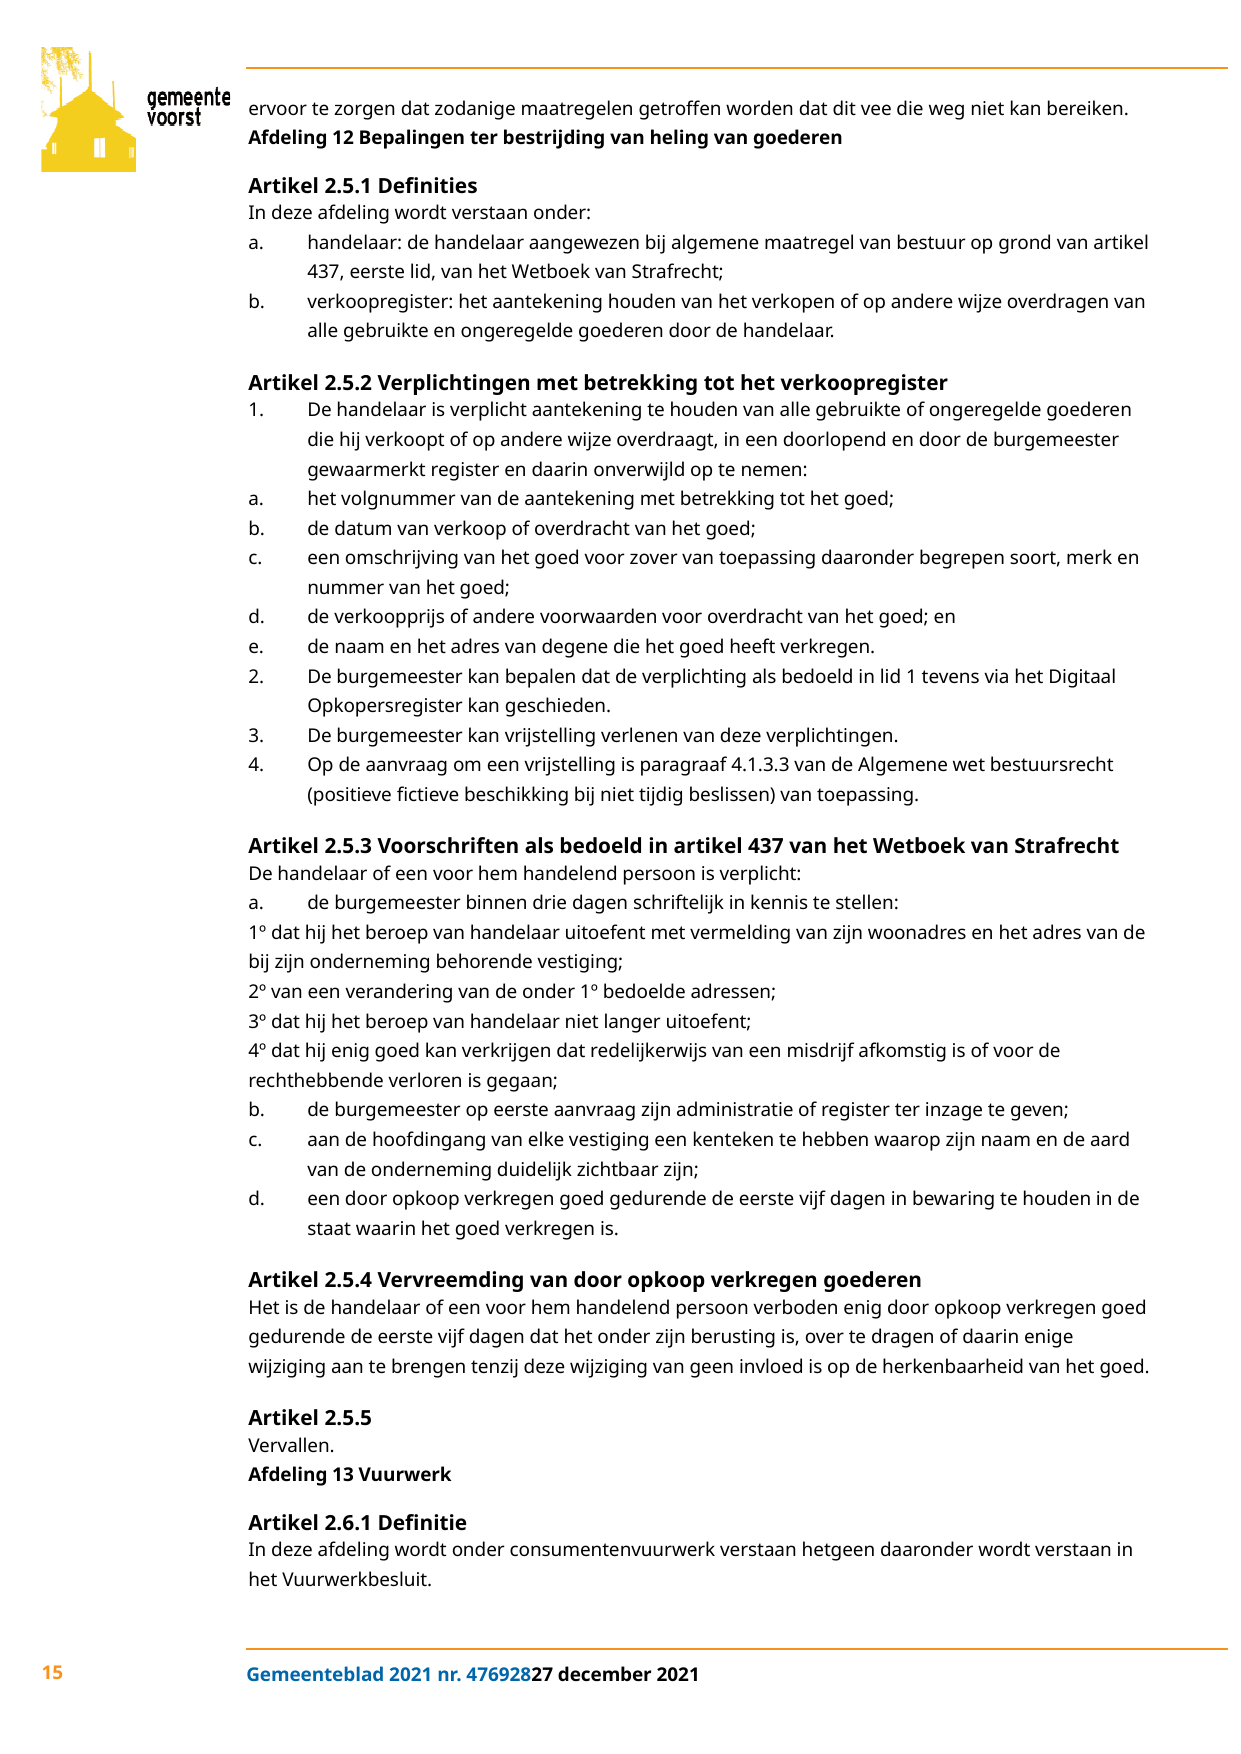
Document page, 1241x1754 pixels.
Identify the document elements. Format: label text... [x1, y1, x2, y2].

list de burgemeester op eerste aanvraag zijn administratie of register ter inzage te geven; [248, 1097, 1152, 1122]
text Artikel 2.5.3 Voorschriften als bedoeld in artikel 437 van het Wetboek van Strafrecht [248, 832, 1152, 860]
text Artikel 2.5.1 Definities [248, 171, 1152, 199]
list de burgemeester binnen drie dagen schriftelijk in kennis te stellen: [248, 889, 1152, 915]
text 4º dat hij enig goed kan verkrijgen dat redelijkerwijs van een misdrijf afkomstig is of voor de rechthebbende verloren is gegaan; [248, 1037, 1152, 1093]
text Artikel 2.5.4 Vervreemding van door opkoop verkregen goederen [248, 1265, 1152, 1294]
text In deze afdeling wordt onder consumentenvuurwerk verstaan hetgeen daaronder wordt verstaan in het Vuurwerkbesluit. [248, 1536, 1152, 1592]
text Het is de handelaar of een voor hem handelend persoon verboden enig door opkoop verkregen goed gedurende de eerste vijf dagen dat het onder zijn berusting is, over te dragen of daarin enige wijziging aan te brengen tenzij deze wijziging van geen invloed is op de herkenbaarheid van het goed. [248, 1294, 1152, 1379]
list verkoopregister: het aantekening houden van het verkopen of op andere wijze overdragen van alle gebruikte en ongeregelde goederen door de handelaar. [248, 288, 1152, 343]
list een door opkoop verkregen goed gedurende de eerste vijf dagen in bewaring te houden in de staat waarin het goed verkregen is. [248, 1185, 1152, 1241]
text Artikel 2.5.5 [248, 1403, 1152, 1432]
list De burgemeester kan vrijstelling verlenen van deze verplichtingen. [248, 722, 1152, 748]
list handelaar: de handelaar aangewezen bij algemene maatregel van bestuur op grond van artikel 437, eerste lid, van het Wetboek van Strafrecht; [248, 229, 1152, 284]
list de naam en het adres van degene die het goed heeft verkregen. [248, 633, 1152, 659]
list De burgemeester kan bepalen dat de verplichting als bedoeld in lid 1 tevens via het Digitaal Opkopersregister kan geschieden. [248, 663, 1152, 718]
text 1º dat hij het beroep van handelaar uitoefent met vermelding van zijn woonadres en het adres van de bij zijn onderneming behorende vestiging; [248, 919, 1152, 974]
list aan de hoofdingang van elke vestiging een kenteken te hebben waarop zijn naam en de aard van de onderneming duidelijk zichtbaar zijn; [248, 1126, 1152, 1182]
text De handelaar of een voor hem handelend persoon is verplicht: [248, 860, 1152, 886]
text Afdeling 12 Bepalingen ter bestrijding van heling van goederen [248, 124, 1152, 150]
text Artikel 2.6.1 Definitie [248, 1508, 1152, 1536]
text ervoor te zorgen dat zodanige maatregelen getroffen worden dat dit vee die weg niet kan bereiken. [248, 95, 1152, 121]
list De handelaar is verplicht aantekening te houden van alle gebruikte of ongeregelde goederen die hij verkoopt of op andere wijze overdraagt, in een doorlopend en door de burgemeester gewaarmerkt register en daarin onverwijld op te nemen: [248, 397, 1152, 481]
list Op de aanvraag om een vrijstelling is paragraaf 4.1.3.3 van de Algemene wet bestuursrecht (positieve fictieve beschikking bij niet tijdig beslissen) van toepassing. [248, 752, 1152, 807]
list het volgnummer van de aantekening met betrekking tot het goed; [248, 485, 1152, 511]
text 2º van een verandering van de onder 1º bedoelde adressen; [248, 978, 1152, 1004]
text 3º dat hij het beroep van handelaar niet langer uitoefent; [248, 1008, 1152, 1034]
picture [41, 47, 231, 172]
list een omschrijving van het goed voor zover van toepassing daaronder begrepen soort, merk en nummer van het goed; [248, 544, 1152, 600]
list de verkoopprijs of andere voorwaarden voor overdracht van het goed; en [248, 604, 1152, 629]
text Artikel 2.5.2 Verplichtingen met betrekking tot het verkoopregister [248, 368, 1152, 397]
text Vervallen. [248, 1432, 1152, 1458]
list de datum van verkoop of overdracht van het goed; [248, 515, 1152, 541]
text Afdeling 13 Vuurwerk [248, 1461, 1152, 1487]
text In deze afdeling wordt verstaan onder: [248, 199, 1152, 225]
